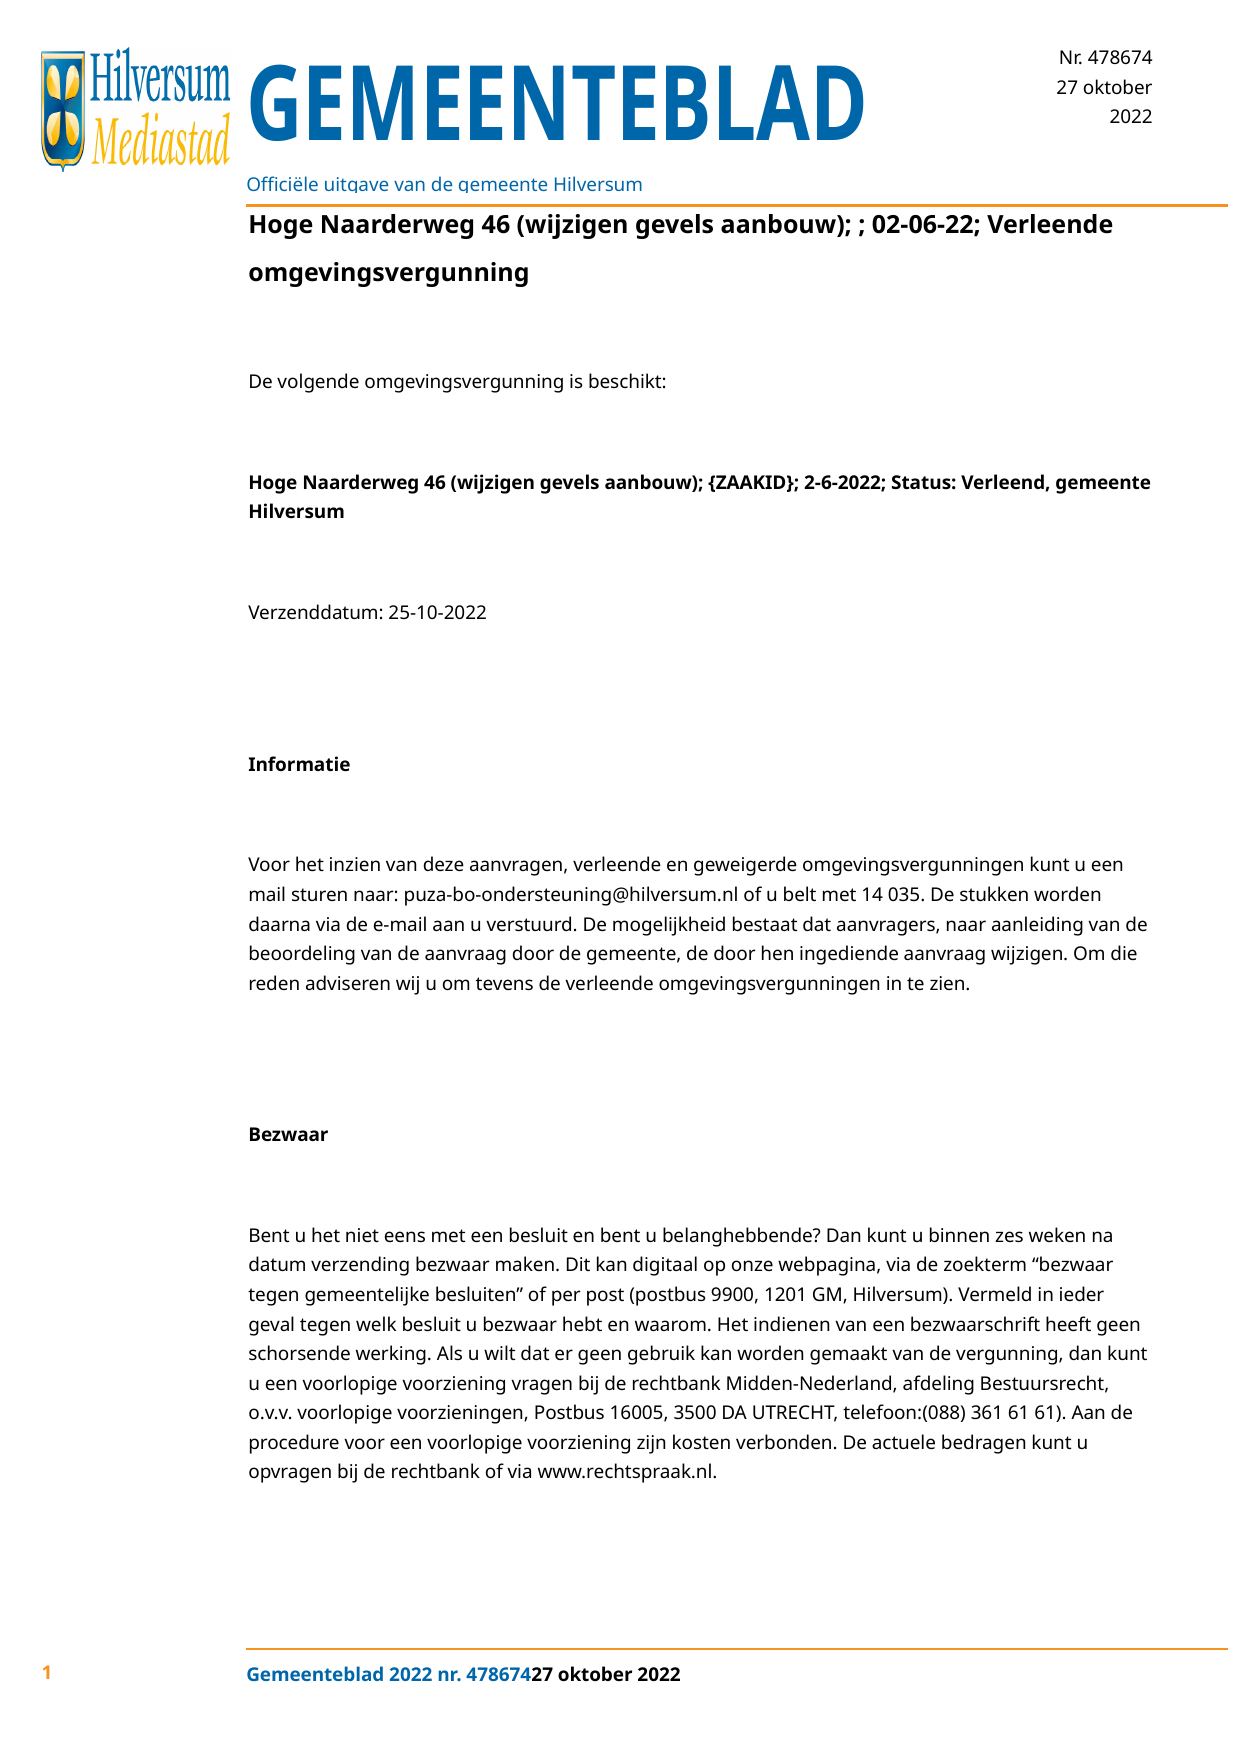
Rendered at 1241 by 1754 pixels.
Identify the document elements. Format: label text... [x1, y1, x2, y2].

text Bent u het niet eens met een besluit en bent u belanghebbende? Dan kunt u binnen zes weken na datum verzending bezwaar maken. Dit kan digitaal op onze webpagina, via de zoekterm “bezwaar tegen gemeentelijke besluiten” of per post (postbus 9900, 1201 GM, Hilversum). Vermeld in ieder geval tegen welk besluit u bezwaar hebt en waarom. Het indienen van een bezwaarschrift heeft geen schorsende werking. Als u wilt dat er geen gebruik kan worden gemaakt van de vergunning, dan kunt u een voorlopige voorziening vragen bij de rechtbank Midden-Nederland, afdeling Bestuursrecht, o.v.v. voorlopige voorzieningen, Postbus 16005, 3500 DA UTRECHT, telefoon:(088) 361 61 61). Aan de procedure voor een voorlopige voorziening zijn kosten verbonden. De actuele bedragen kunt u opvragen bij de rechtbank of via www.rechtspraak.nl. [248, 1222, 1152, 1484]
text Hoge Naarderweg 46 (wijzigen gevels aanbouw); ; 02-06-22; Verleende omgevingsvergunning [248, 207, 1152, 288]
text Bezwaar [248, 1121, 1152, 1147]
text Informatie [248, 751, 1152, 777]
text Hoge Naarderweg 46 (wijzigen gevels aanbouw); {ZAAKID}; 2-6-2022; Status: Verleend, gemeente Hilversum [248, 469, 1152, 524]
text De volgende omgevingsvergunning is beschikt: [248, 368, 1152, 394]
text Voor het inzien van deze aanvragen, verleende en geweigerde omgevingsvergunningen kunt u een mail sturen naar: puza-bo-ondersteuning@hilversum.nl of u belt met 14 035. De stukken worden daarna via de e-mail aan u verstuurd. De mogelijkheid bestaat dat aanvragers, naar aanleiding van de beoordeling van de aanvraag door de gemeente, de door hen ingediende aanvraag wijzigen. Om die reden adviseren wij u om tevens de verleende omgevingsvergunningen in te zien. [248, 852, 1152, 996]
picture [41, 47, 231, 172]
text Verzenddatum: 25-10-2022 [248, 599, 1152, 625]
